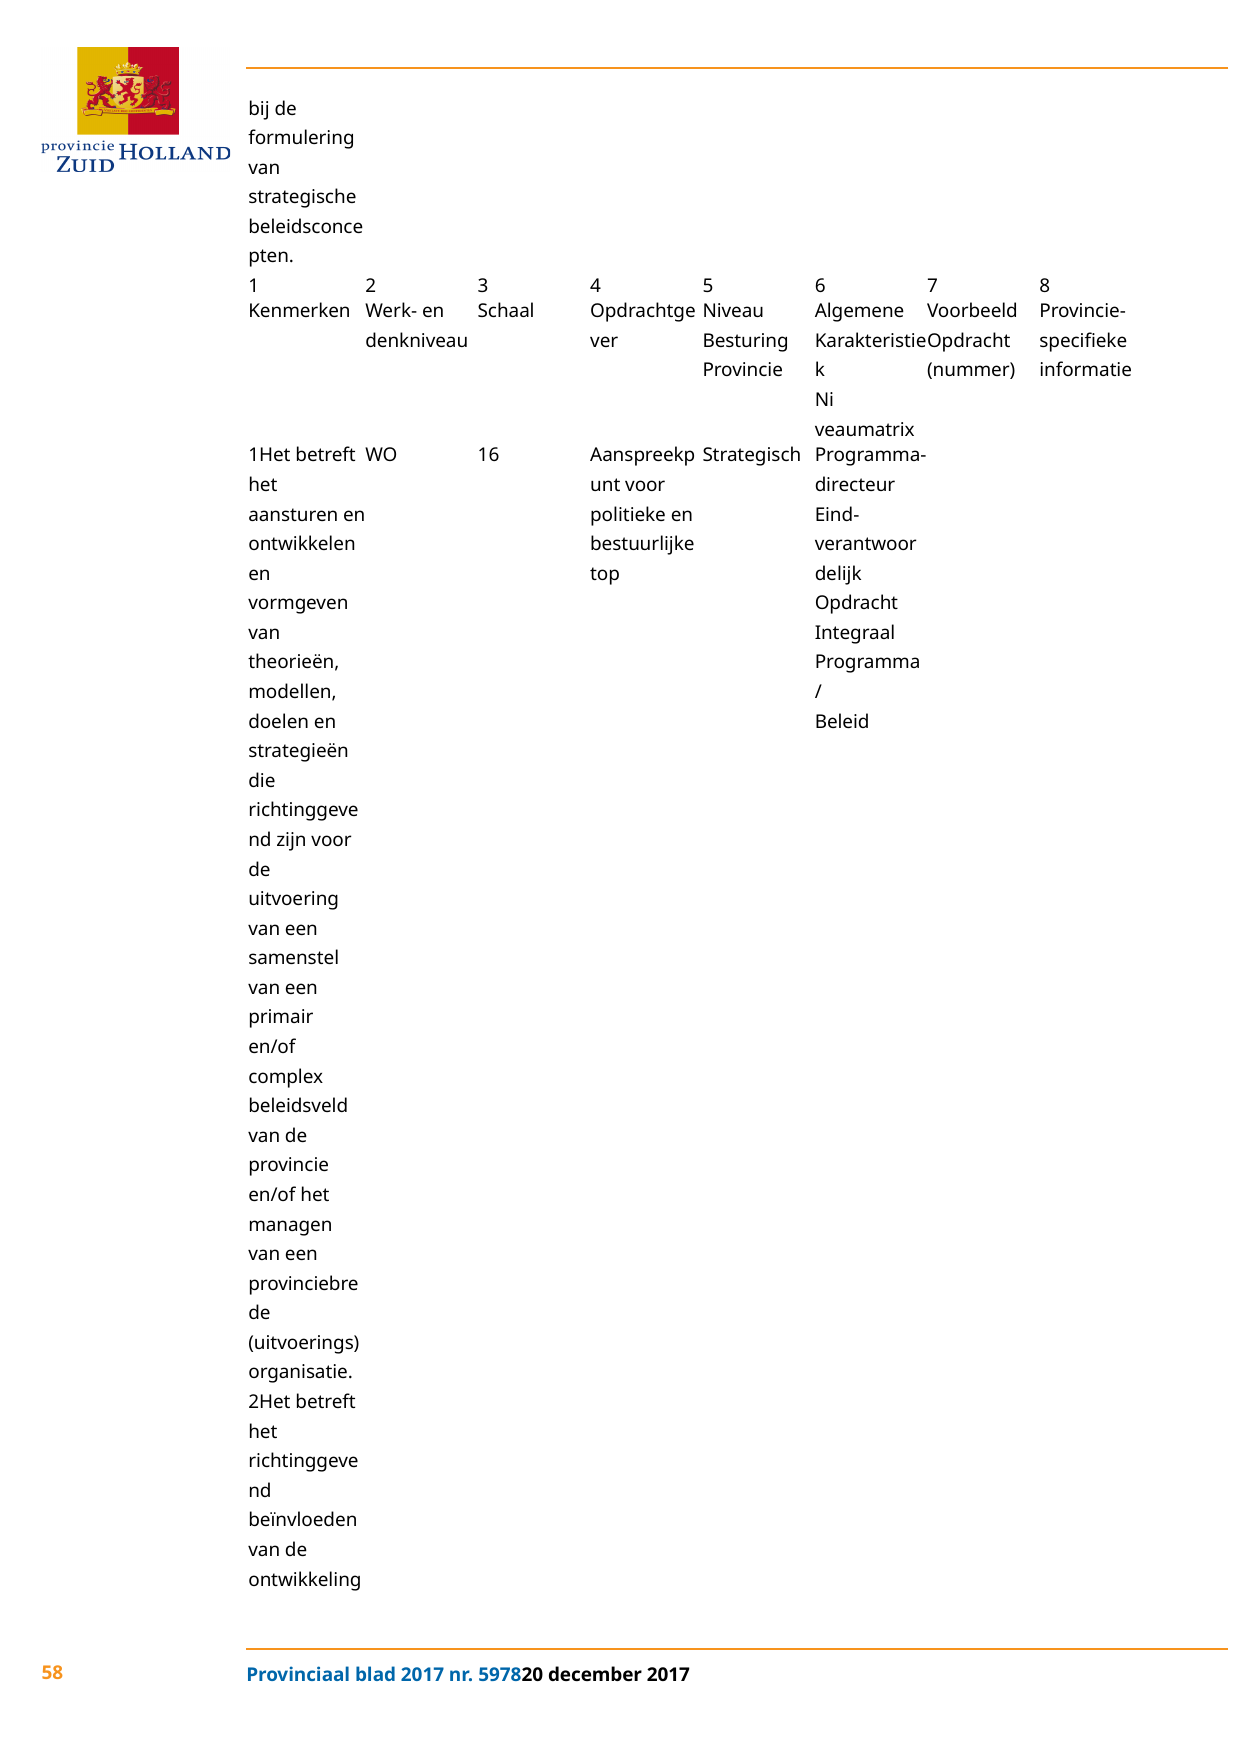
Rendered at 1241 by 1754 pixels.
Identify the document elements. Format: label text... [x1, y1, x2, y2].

table_cell [365, 95, 477, 268]
table_cell 16 [478, 442, 590, 1591]
table_cell [927, 442, 1039, 1591]
table_header 3 [478, 272, 590, 297]
table_cell Kenmerken [248, 298, 365, 442]
table_cell [702, 95, 814, 268]
table_cell [590, 95, 702, 268]
table_header 2 [365, 272, 477, 297]
table_cell Opdrachtgever [590, 298, 702, 442]
table_cell Aanspreekpunt voor politieke en bestuurlijke top [590, 442, 702, 1591]
picture [41, 47, 231, 172]
table_header 8 [1039, 272, 1152, 297]
table_cell Voorbeeld Opdracht (nummer) [927, 298, 1039, 442]
table_header 1 [248, 272, 365, 297]
table_cell 1Het betreft het aansturen en ontwikkelen en vormgeven van theorieën, modellen, doelen en strategieën die richtinggevend zijn voor de uitvoering van een samenstel van een primair en/of complex beleidsveld van de provincie en/of het managen van een provinciebrede (uitvoerings)organisatie. 2Het betreft het richtinggevend beïnvloeden van de ontwikkeling [248, 442, 365, 1591]
table_cell Schaal [478, 298, 590, 442]
table_cell Algemene Karakteristiek Ni veaumatrix [815, 298, 927, 442]
table_cell [1039, 442, 1152, 1591]
table_cell Programma-directeur Eind-verantwoordelijk Opdracht Integraal Programma/ Beleid [815, 442, 927, 1591]
table_header 6 [815, 272, 927, 297]
table_cell Strategisch [702, 442, 814, 1591]
table_header 7 [927, 272, 1039, 297]
table_cell [815, 95, 927, 268]
table_header 4 [590, 272, 702, 297]
table_cell Provincie-specifieke informatie [1039, 298, 1152, 442]
table_cell WO [365, 442, 477, 1591]
table_cell [1039, 95, 1152, 268]
table_cell Werk- en denkniveau [365, 298, 477, 442]
table_cell [478, 95, 590, 268]
table_cell Niveau Besturing Provincie [702, 298, 814, 442]
table_cell [927, 95, 1039, 268]
table_header 5 [702, 272, 814, 297]
table_cell bij de formulering van strategische beleidsconcepten. [248, 95, 365, 268]
